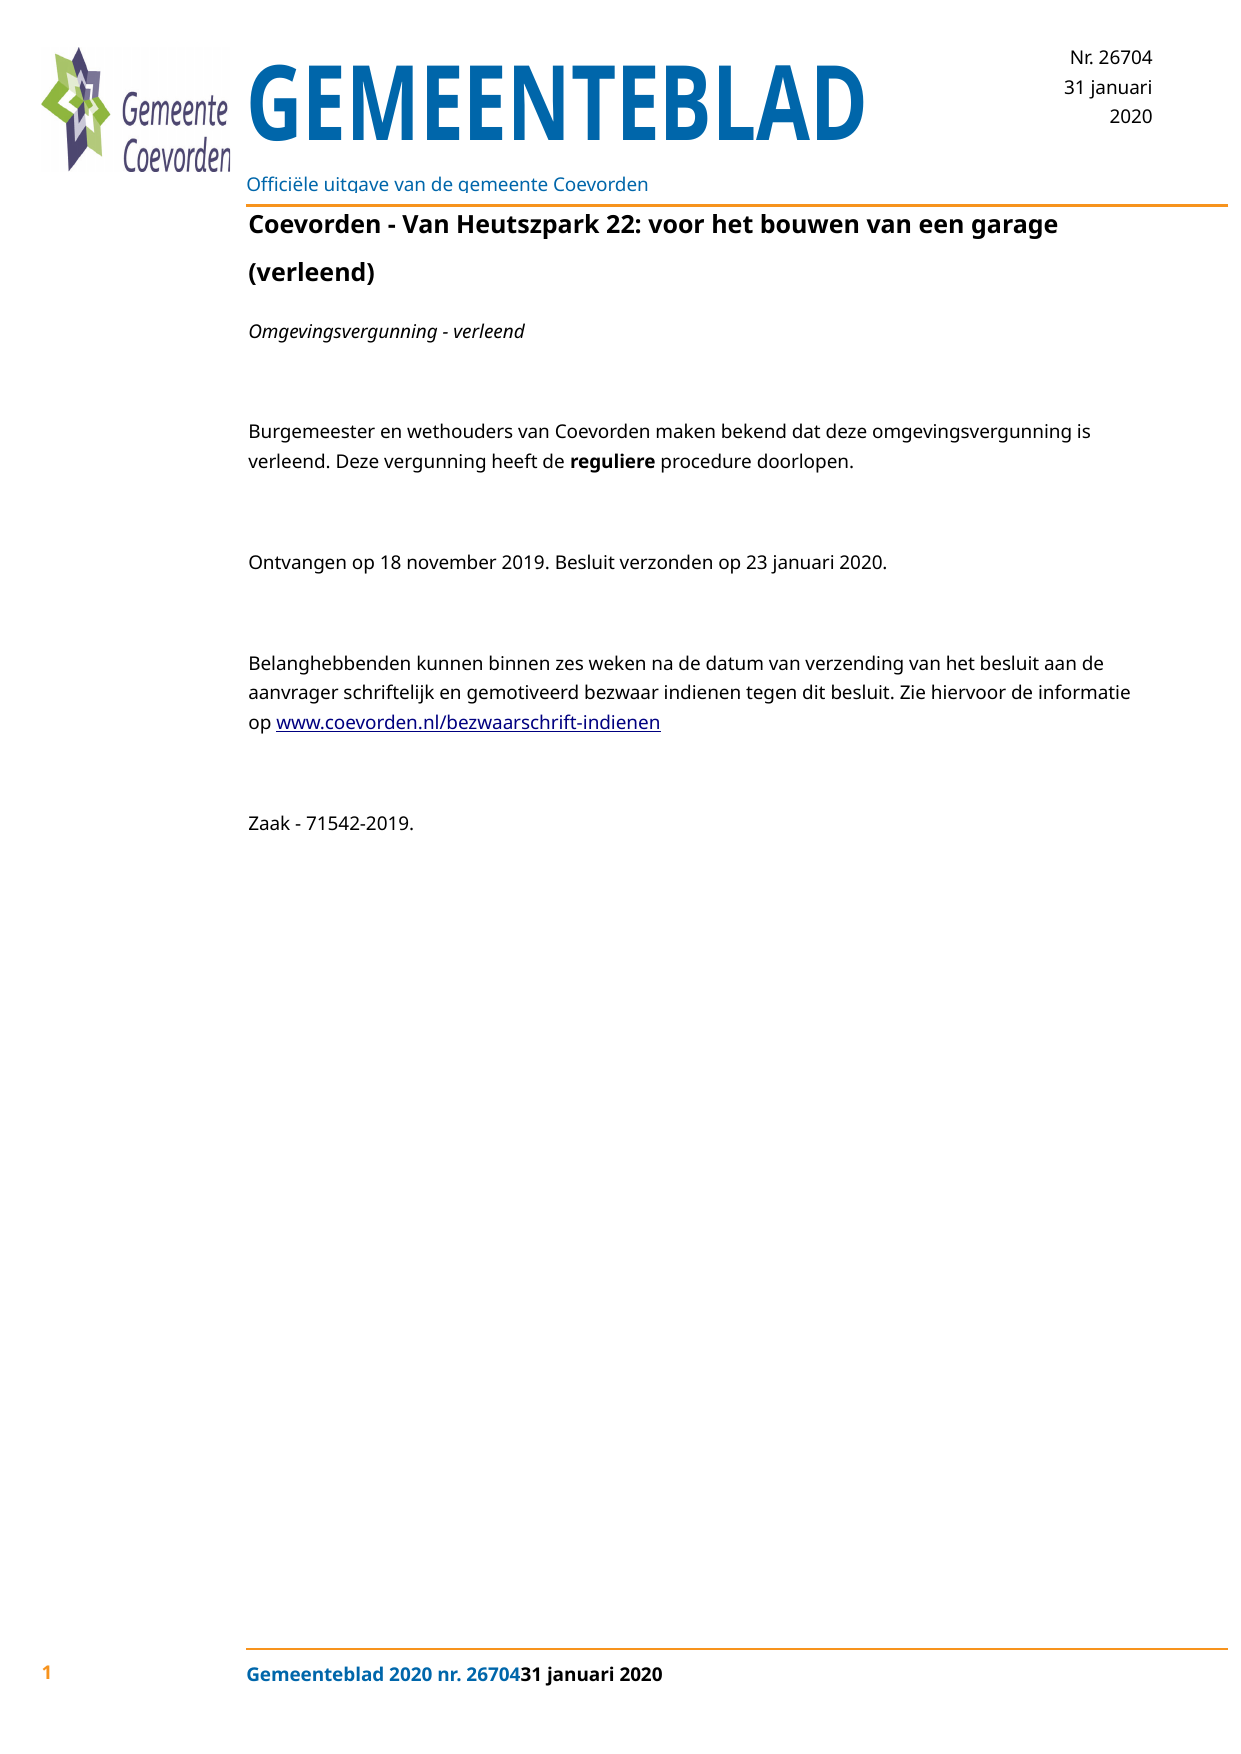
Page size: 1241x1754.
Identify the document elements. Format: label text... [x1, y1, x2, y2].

text Ontvangen op 18 november 2019. Besluit verzonden op 23 januari 2020. [248, 549, 1152, 575]
text Belanghebbenden kunnen binnen zes weken na de datum van verzending van het besluit aan de aanvrager schriftelijk en gemotiveerd bezwaar indienen tegen dit besluit. Zie hiervoor de informatie op www.coevorden.nl/bezwaarschrift-indienen [248, 650, 1152, 735]
text Burgemeester en wethouders van Coevorden maken bekend dat deze omgevingsvergunning is verleend. Deze vergunning heeft de reguliere procedure doorlopen. [248, 419, 1152, 474]
text Omgevingsvergunning - verleend [248, 318, 1152, 344]
picture [41, 47, 231, 172]
text Coevorden - Van Heutszpark 22: voor het bouwen van een garage (verleend) [248, 207, 1152, 288]
text Zaak - 71542-2019. [248, 810, 1152, 836]
